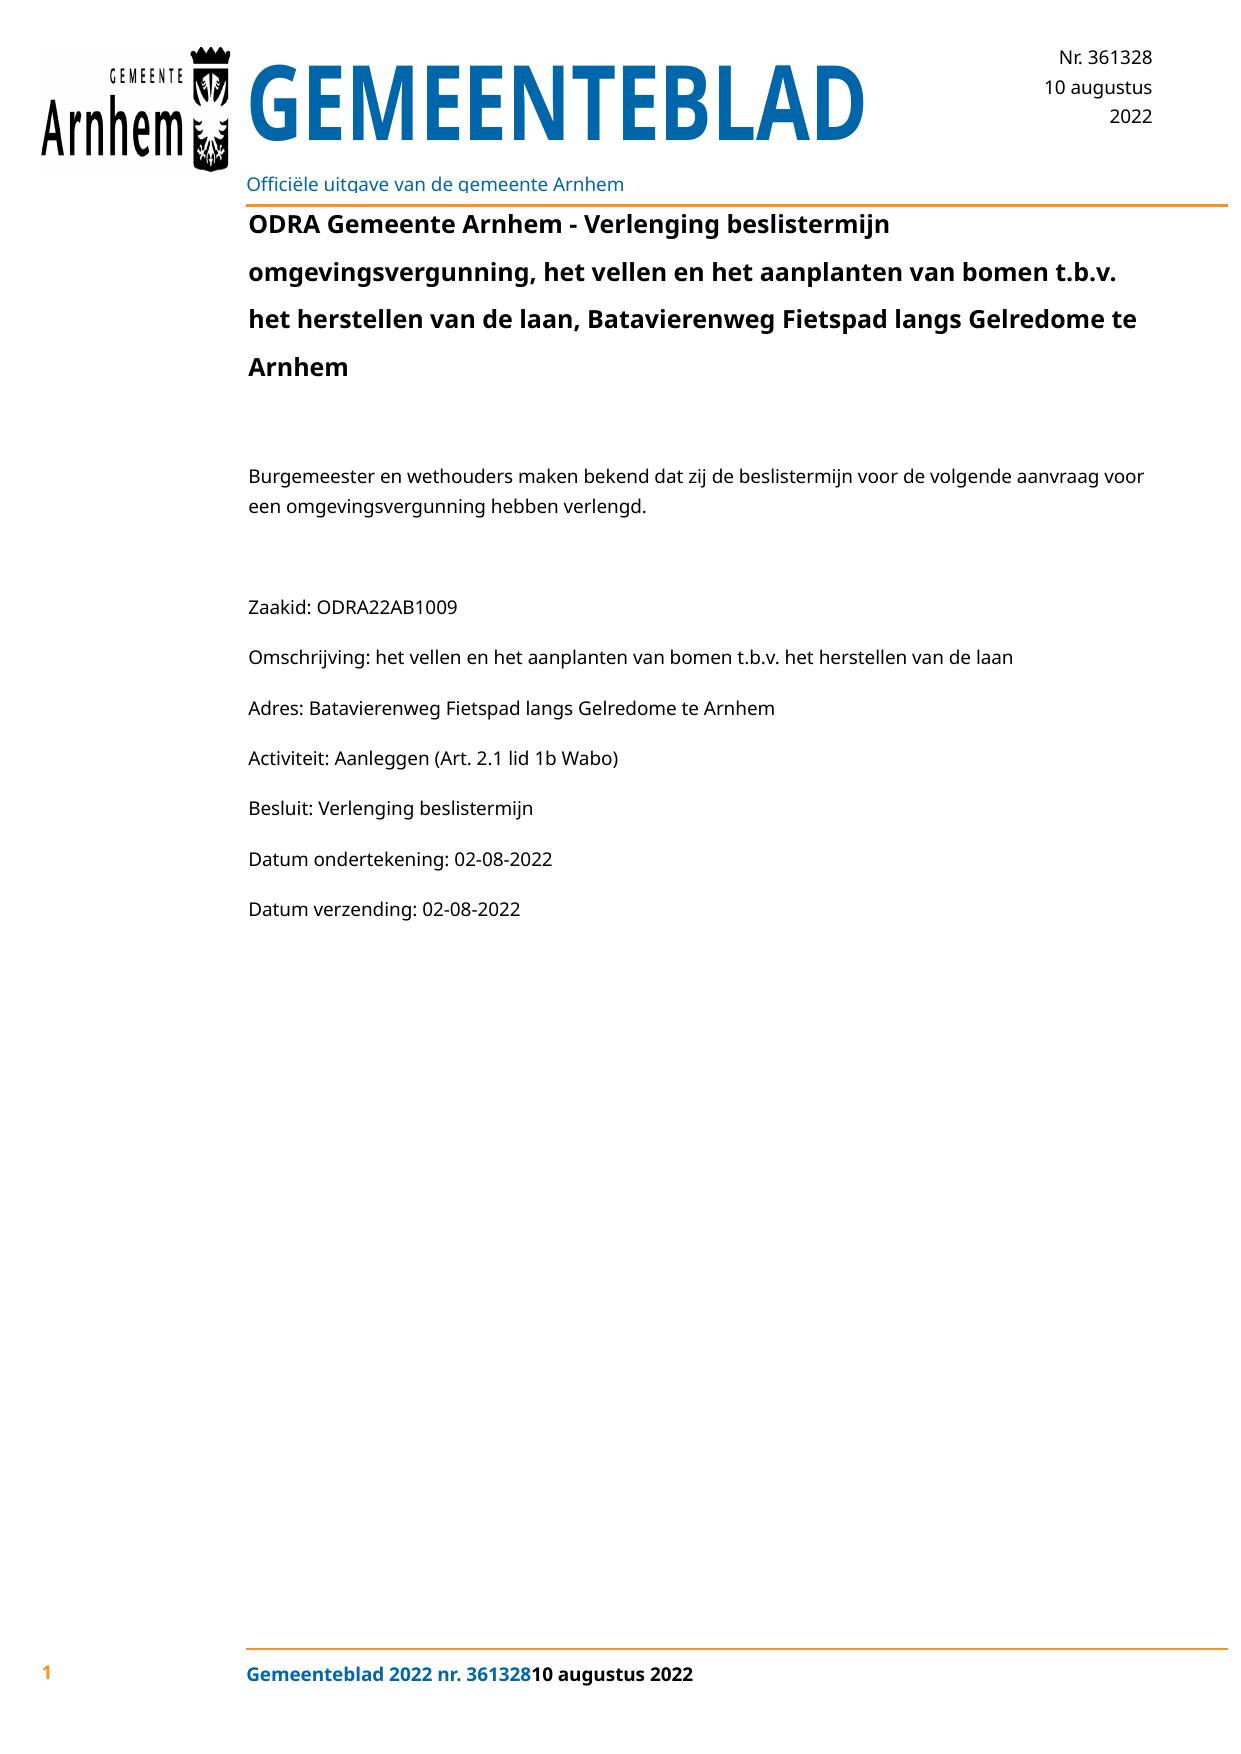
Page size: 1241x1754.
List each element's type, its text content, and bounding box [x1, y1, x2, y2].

picture [41, 47, 231, 172]
text ODRA Gemeente Arnhem - Verlenging beslistermijn omgevingsvergunning, het vellen en het aanplanten van bomen t.b.v. het herstellen van de laan, Batavierenweg Fietspad langs Gelredome te Arnhem [248, 207, 1152, 384]
text Datum ondertekening: 02-08-2022 [248, 846, 1152, 872]
text Datum verzending: 02-08-2022 [248, 896, 1152, 922]
text Burgemeester en wethouders maken bekend dat zij de beslistermijn voor de volgende aanvraag voor een omgevingsvergunning hebben verlengd. [248, 463, 1152, 519]
text Omschrijving: het vellen en het aanplanten van bomen t.b.v. het herstellen van de laan [248, 644, 1152, 670]
text Besluit: Verlenging beslistermijn [248, 796, 1152, 821]
text Activiteit: Aanleggen (Art. 2.1 lid 1b Wabo) [248, 745, 1152, 771]
text Zaakid: ODRA22AB1009 [248, 594, 1152, 620]
text Adres: Batavierenweg Fietspad langs Gelredome te Arnhem [248, 695, 1152, 721]
